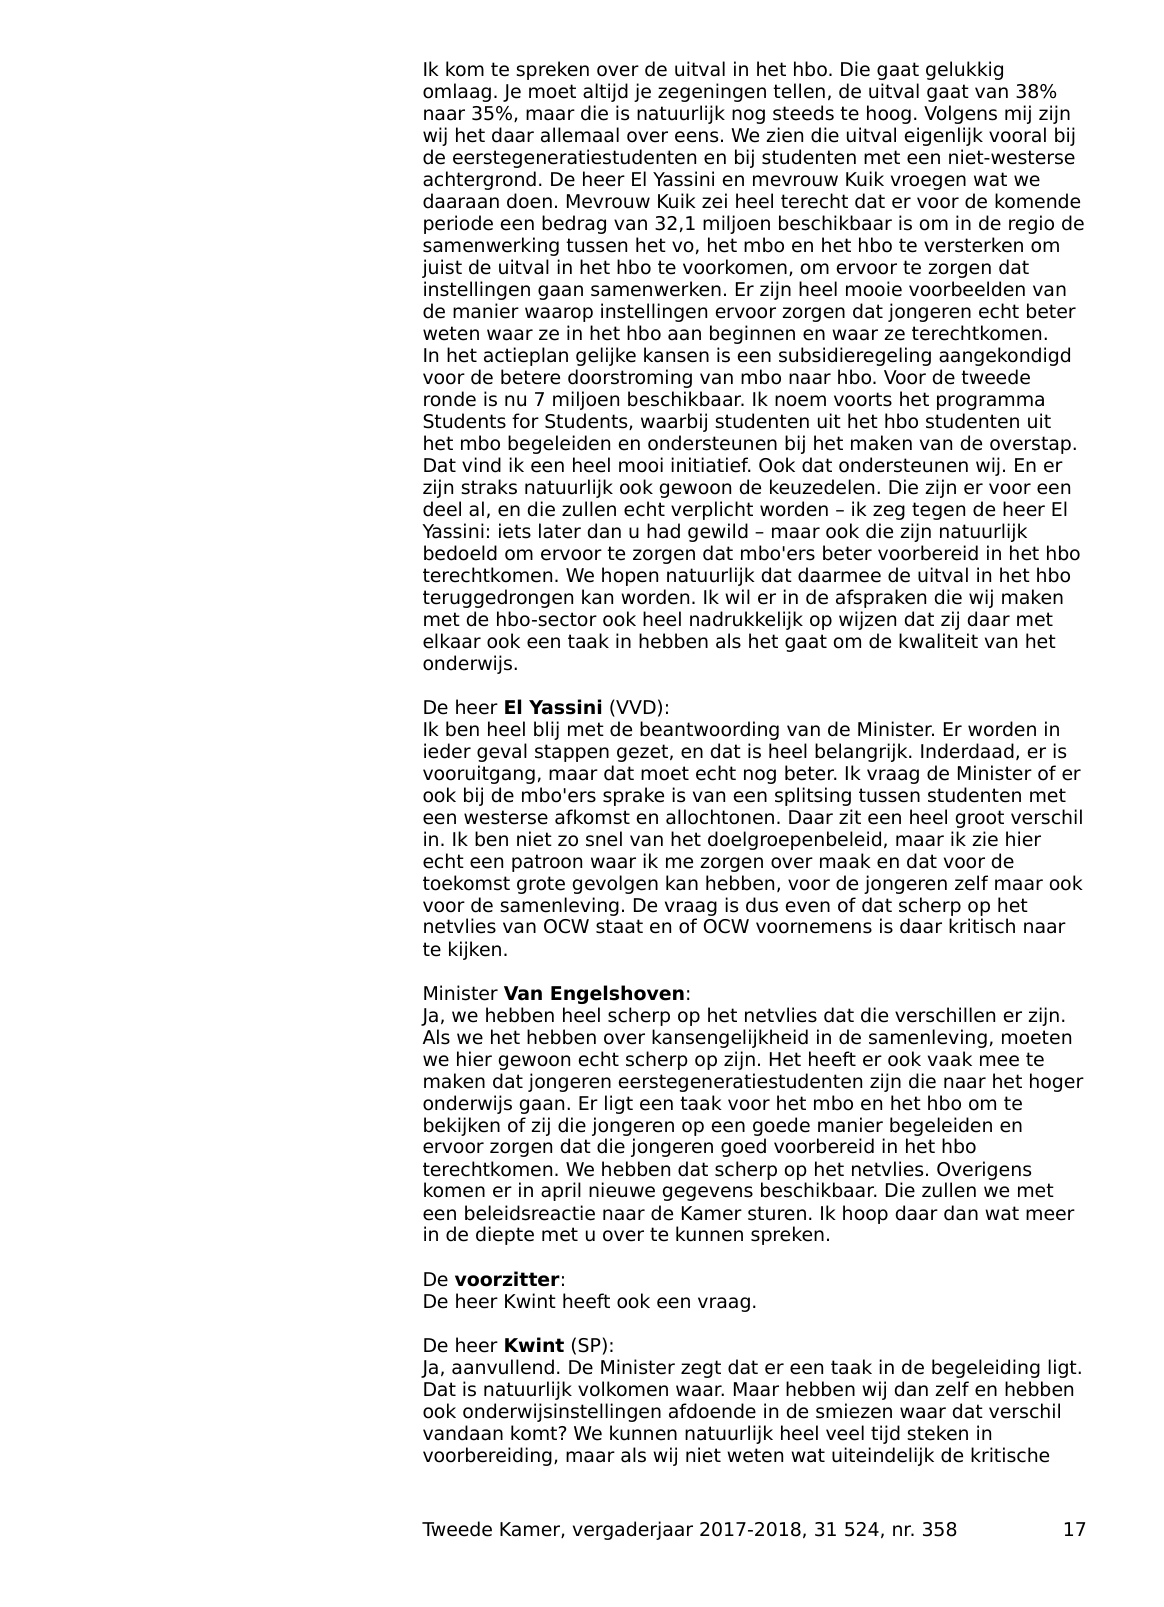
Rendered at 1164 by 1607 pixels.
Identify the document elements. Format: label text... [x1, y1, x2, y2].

text De voorzitter: [422, 1268, 1087, 1291]
text In het actieplan gelijke kansen is een subsidieregeling aangekondigd voor de betere doorstroming van mbo naar hbo. Voor de tweede ronde is nu 7 miljoen beschikbaar. Ik noem voorts het programma Students for Students, waarbij studenten uit het hbo studenten uit het mbo begeleiden en ondersteunen bij het maken van de overstap. Dat vind ik een heel mooi initiatief. Ook dat ondersteunen wij. En er zijn straks natuurlijk ook gewoon de keuzedelen. Die zijn er voor een deel al, en die zullen echt verplicht worden – ik zeg tegen de heer El Yassini: iets later dan u had gewild – maar ook die zijn natuurlijk bedoeld om ervoor te zorgen dat mbo'ers beter voorbereid in het hbo terechtkomen. We hopen natuurlijk dat daarmee de uitval in het hbo teruggedrongen kan worden. Ik wil er in de afspraken die wij maken met de hbo-sector ook heel nadrukkelijk op wijzen dat zij daar met elkaar ook een taak in hebben als het gaat om de kwaliteit van het onderwijs. [422, 345, 1087, 674]
text Ik ben heel blij met de beantwoording van de Minister. Er worden in ieder geval stappen gezet, en dat is heel belangrijk. Inderdaad, er is vooruitgang, maar dat moet echt nog beter. Ik vraag de Minister of er ook bij de mbo'ers sprake is van een splitsing tussen studenten met een westerse afkomst en allochtonen. Daar zit een heel groot verschil in. Ik ben niet zo snel van het doelgroepenbeleid, maar ik zie hier echt een patroon waar ik me zorgen over maak en dat voor de toekomst grote gevolgen kan hebben, voor de jongeren zelf maar ook voor de samenleving. De vraag is dus even of dat scherp op het netvlies van OCW staat en of OCW voornemens is daar kritisch naar te kijken. [422, 719, 1087, 960]
text Ja, aanvullend. De Minister zegt dat er een taak in de begeleiding ligt. Dat is natuurlijk volkomen waar. Maar hebben wij dan zelf en hebben ook onderwijsinstellingen afdoende in de smiezen waar dat verschil vandaan komt? We kunnen natuurlijk heel veel tijd steken in voorbereiding, maar als wij niet weten wat uiteindelijk de kritische [422, 1357, 1087, 1467]
text Ik kom te spreken over de uitval in het hbo. Die gaat gelukkig omlaag. Je moet altijd je zegeningen tellen, de uitval gaat van 38% naar 35%, maar die is natuurlijk nog steeds te hoog. Volgens mij zijn wij het daar allemaal over eens. We zien die uitval eigenlijk vooral bij de eerstegeneratiestudenten en bij studenten met een niet-westerse achtergrond. De heer El Yassini en mevrouw Kuik vroegen wat we daaraan doen. Mevrouw Kuik zei heel terecht dat er voor de komende periode een bedrag van 32,1 miljoen beschikbaar is om in de regio de samenwerking tussen het vo, het mbo en het hbo te versterken om juist de uitval in het hbo te voorkomen, om ervoor te zorgen dat instellingen gaan samenwerken. Er zijn heel mooie voorbeelden van de manier waarop instellingen ervoor zorgen dat jongeren echt beter weten waar ze in het hbo aan beginnen en waar ze terechtkomen. [422, 59, 1087, 345]
text De heer El Yassini (VVD): [422, 697, 1087, 719]
text Ja, we hebben heel scherp op het netvlies dat die verschillen er zijn. Als we het hebben over kansengelijkheid in de samenleving, moeten we hier gewoon echt scherp op zijn. Het heeft er ook vaak mee te maken dat jongeren eerstegeneratiestudenten zijn die naar het hoger onderwijs gaan. Er ligt een taak voor het mbo en het hbo om te bekijken of zij die jongeren op een goede manier begeleiden en ervoor zorgen dat die jongeren goed voorbereid in het hbo terechtkomen. We hebben dat scherp op het netvlies. Overigens komen er in april nieuwe gegevens beschikbaar. Die zullen we met een beleidsreactie naar de Kamer sturen. Ik hoop daar dan wat meer in de diepte met u over te kunnen spreken. [422, 1004, 1087, 1246]
text Minister Van Engelshoven: [422, 983, 1087, 1004]
text De heer Kwint heeft ook een vraag. [422, 1291, 1087, 1312]
text De heer Kwint (SP): [422, 1335, 1087, 1357]
